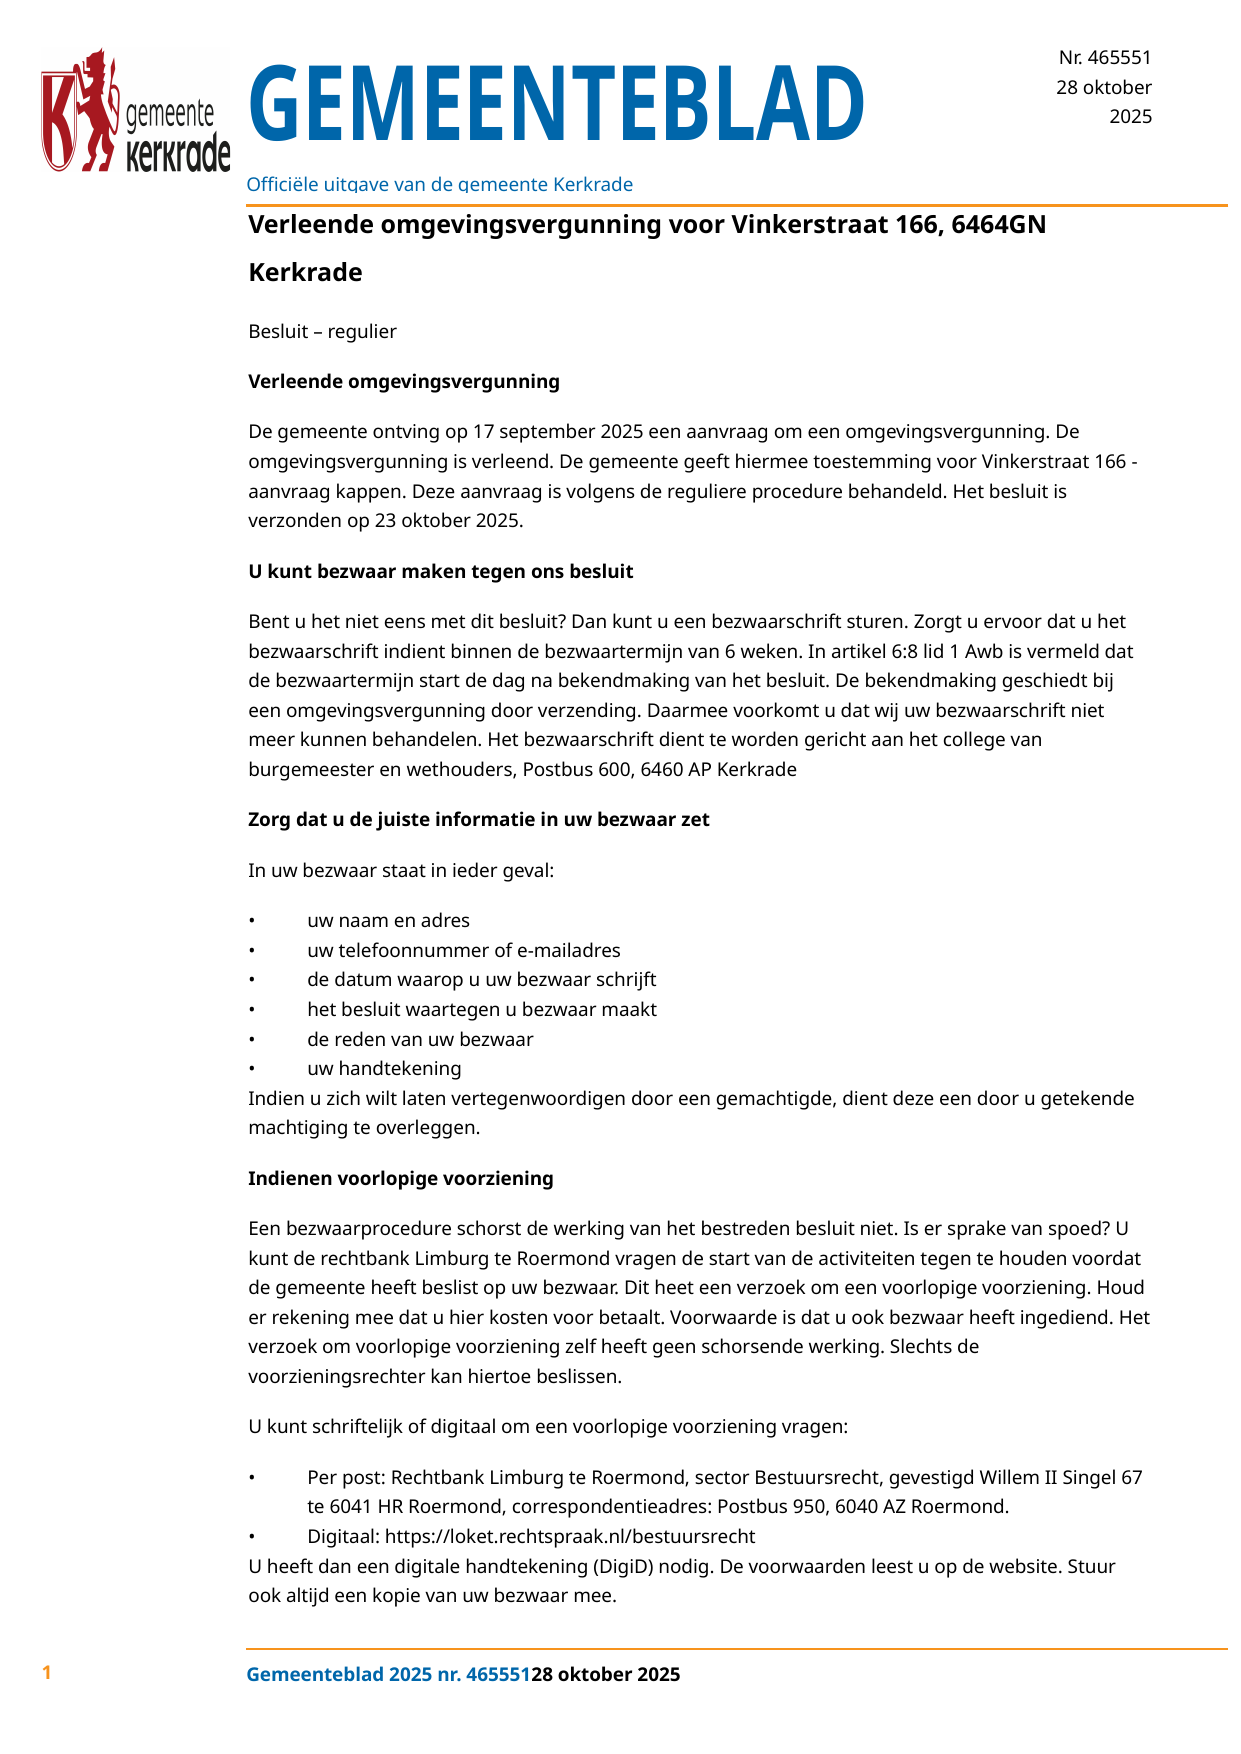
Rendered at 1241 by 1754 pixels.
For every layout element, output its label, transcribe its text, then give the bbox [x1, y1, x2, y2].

list uw naam en adres [248, 907, 1152, 933]
text Besluit – regulier [248, 318, 1152, 344]
text De gemeente ontving op 17 september 2025 een aanvraag om een omgevingsvergunning. De omgevingsvergunning is verleend. De gemeente geeft hiermee toestemming voor Vinkerstraat 166 - aanvraag kappen. Deze aanvraag is volgens de reguliere procedure behandeld. Het besluit is verzonden op 23 oktober 2025. [248, 419, 1152, 533]
text U kunt bezwaar maken tegen ons besluit [248, 558, 1152, 584]
text Een bezwaarprocedure schorst de werking van het bestreden besluit niet. Is er sprake van spoed? U kunt de rechtbank Limburg te Roermond vragen de start van de activiteiten tegen te houden voordat de gemeente heeft beslist op uw bezwaar. Dit heet een verzoek om een voorlopige voorziening. Houd er rekening mee dat u hier kosten voor betaalt. Voorwaarde is dat u ook bezwaar heeft ingediend. Het verzoek om voorlopige voorziening zelf heeft geen schorsende werking. Slechts de voorzieningsrechter kan hiertoe beslissen. [248, 1215, 1152, 1389]
list Per post: Rechtbank Limburg te Roermond, sector Bestuursrecht, gevestigd Willem II Singel 67 te 6041 HR Roermond, correspondentieadres: Postbus 950, 6040 AZ Roermond. [248, 1464, 1152, 1519]
list uw telefoonnummer of e-mailadres [248, 937, 1152, 963]
text Bent u het niet eens met dit besluit? Dan kunt u een bezwaarschrift sturen. Zorgt u ervoor dat u het bezwaarschrift indient binnen de bezwaartermijn van 6 weken. In artikel 6:8 lid 1 Awb is vermeld dat de bezwaartermijn start de dag na bekendmaking van het besluit. De bekendmaking geschiedt bij een omgevingsvergunning door verzending. Daarmee voorkomt u dat wij uw bezwaarschrift niet meer kunnen behandelen. Het bezwaarschrift dient te worden gericht aan het college van burgemeester en wethouders, Postbus 600, 6460 AP Kerkrade [248, 608, 1152, 782]
list de reden van uw bezwaar [248, 1026, 1152, 1052]
text Verleende omgevingsvergunning voor Vinkerstraat 166, 6464GN Kerkrade [248, 207, 1152, 288]
text Zorg dat u de juiste informatie in uw bezwaar zet [248, 807, 1152, 832]
text Verleende omgevingsvergunning [248, 368, 1152, 394]
list het besluit waartegen u bezwaar maakt [248, 996, 1152, 1022]
text Indien u zich wilt laten vertegenwoordigen door een gemachtigde, dient deze een door u getekende machtiging te overleggen. [248, 1085, 1152, 1140]
text Indienen voorlopige voorziening [248, 1165, 1152, 1191]
text U kunt schriftelijk of digitaal om een voorlopige voorziening vragen: [248, 1414, 1152, 1439]
text In uw bezwaar staat in ieder geval: [248, 857, 1152, 883]
picture [41, 47, 231, 172]
list Digitaal: https://loket.rechtspraak.nl/bestuursrecht [248, 1523, 1152, 1549]
list uw handtekening [248, 1055, 1152, 1081]
text U heeft dan een digitale handtekening (DigiD) nodig. De voorwaarden leest u op de website. Stuur ook altijd een kopie van uw bezwaar mee. [248, 1553, 1152, 1608]
list de datum waarop u uw bezwaar schrijft [248, 967, 1152, 992]
